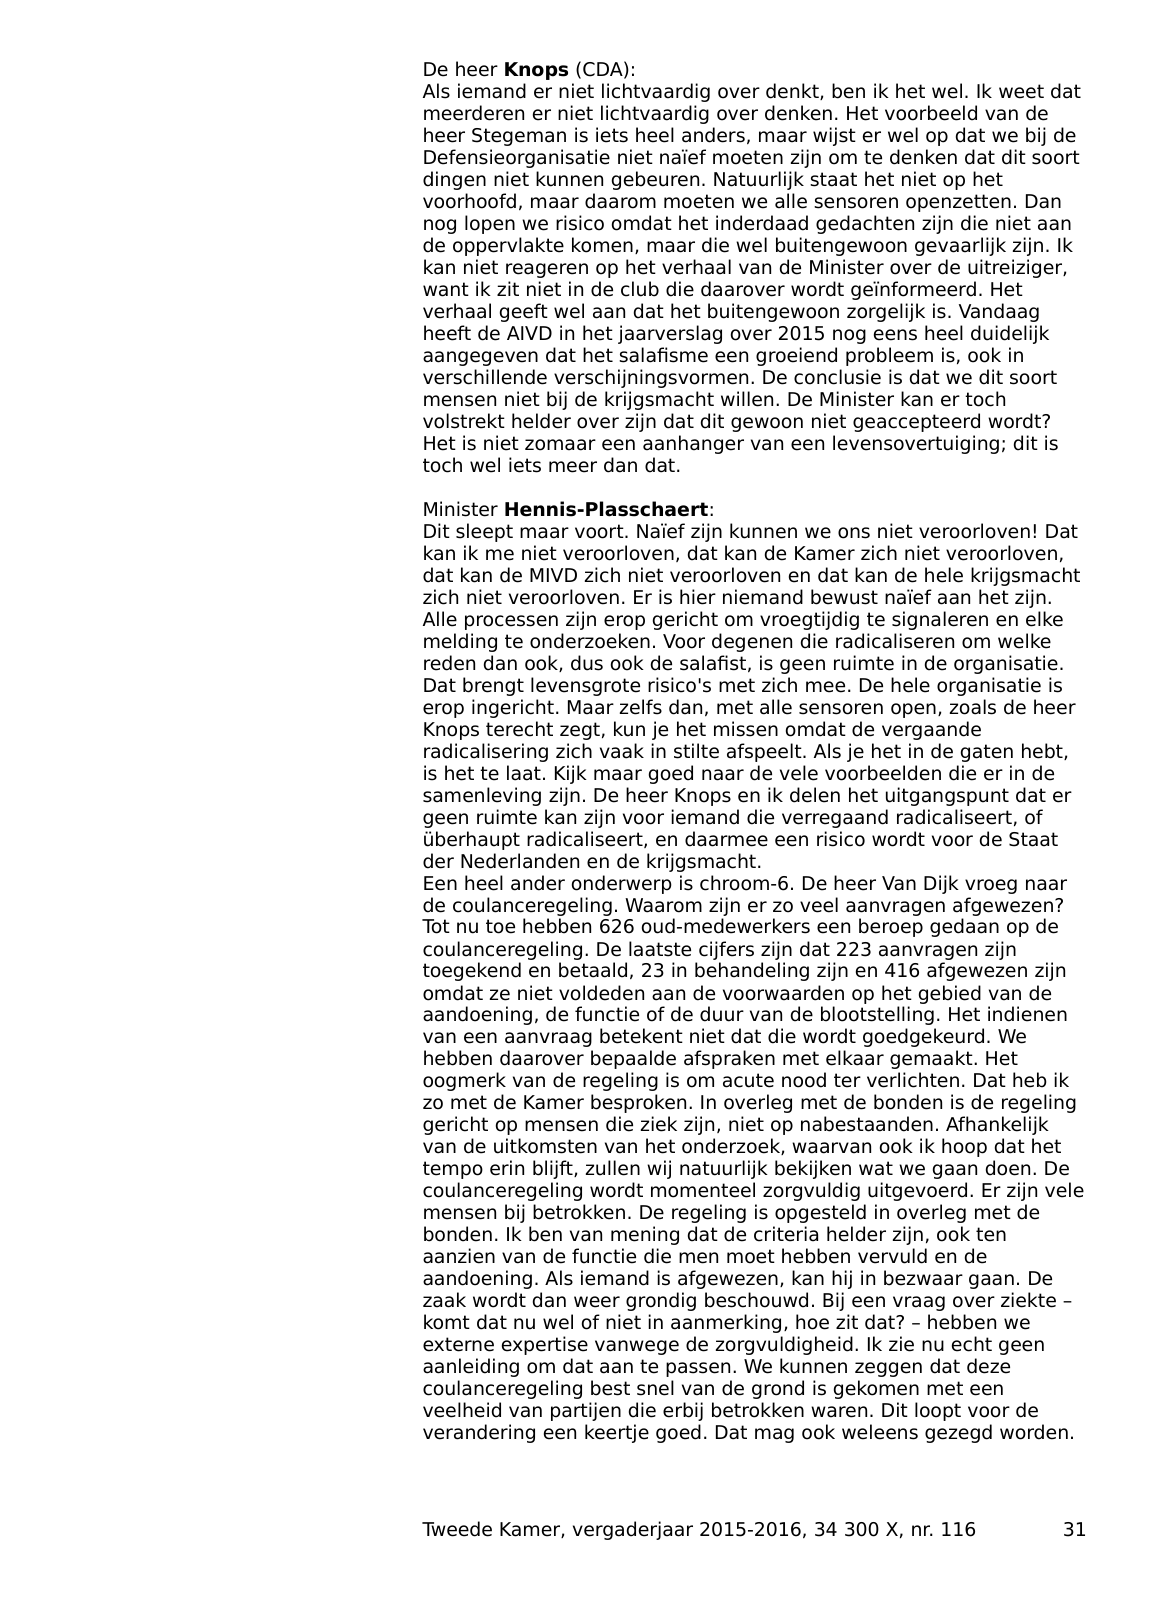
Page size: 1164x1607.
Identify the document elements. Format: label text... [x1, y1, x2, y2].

text Minister Hennis-Plasschaert: [422, 499, 1087, 521]
text Dit sleept maar voort. Naïef zijn kunnen we ons niet veroorloven! Dat kan ik me niet veroorloven, dat kan de Kamer zich niet veroorloven, dat kan de MIVD zich niet veroorloven en dat kan de hele krijgsmacht zich niet veroorloven. Er is hier niemand bewust naïef aan het zijn. Alle processen zijn erop gericht om vroegtijdig te signaleren en elke melding te onderzoeken. Voor degenen die radicaliseren om welke reden dan ook, dus ook de salafist, is geen ruimte in de organisatie. Dat brengt levensgrote risico's met zich mee. De hele organisatie is erop ingericht. Maar zelfs dan, met alle sensoren open, zoals de heer Knops terecht zegt, kun je het missen omdat de vergaande radicalisering zich vaak in stilte afspeelt. Als je het in de gaten hebt, is het te laat. Kijk maar goed naar de vele voorbeelden die er in de samenleving zijn. De heer Knops en ik delen het uitgangspunt dat er geen ruimte kan zijn voor iemand die verregaand radicaliseert, of überhaupt radicaliseert, en daarmee een risico wordt voor de Staat der Nederlanden en de krijgsmacht. [422, 521, 1087, 872]
text Als iemand er niet lichtvaardig over denkt, ben ik het wel. Ik weet dat meerderen er niet lichtvaardig over denken. Het voorbeeld van de heer Stegeman is iets heel anders, maar wijst er wel op dat we bij de Defensieorganisatie niet naïef moeten zijn om te denken dat dit soort dingen niet kunnen gebeuren. Natuurlijk staat het niet op het voorhoofd, maar daarom moeten we alle sensoren openzetten. Dan nog lopen we risico omdat het inderdaad gedachten zijn die niet aan de oppervlakte komen, maar die wel buitengewoon gevaarlijk zijn. Ik kan niet reageren op het verhaal van de Minister over de uitreiziger, want ik zit niet in de club die daarover wordt geïnformeerd. Het verhaal geeft wel aan dat het buitengewoon zorgelijk is. Vandaag heeft de AIVD in het jaarverslag over 2015 nog eens heel duidelijk aangegeven dat het salafisme een groeiend probleem is, ook in verschillende verschijningsvormen. De conclusie is dat we dit soort mensen niet bij de krijgsmacht willen. De Minister kan er toch volstrekt helder over zijn dat dit gewoon niet geaccepteerd wordt? Het is niet zomaar een aanhanger van een levensovertuiging; dit is toch wel iets meer dan dat. [422, 81, 1087, 477]
text De heer Knops (CDA): [422, 59, 1087, 81]
text Een heel ander onderwerp is chroom-6. De heer Van Dijk vroeg naar de coulanceregeling. Waarom zijn er zo veel aanvragen afgewezen? Tot nu toe hebben 626 oud-medewerkers een beroep gedaan op de coulanceregeling. De laatste cijfers zijn dat 223 aanvragen zijn toegekend en betaald, 23 in behandeling zijn en 416 afgewezen zijn omdat ze niet voldeden aan de voorwaarden op het gebied van de aandoening, de functie of de duur van de blootstelling. Het indienen van een aanvraag betekent niet dat die wordt goedgekeurd. We hebben daarover bepaalde afspraken met elkaar gemaakt. Het oogmerk van de regeling is om acute nood ter verlichten. Dat heb ik zo met de Kamer besproken. In overleg met de bonden is de regeling gericht op mensen die ziek zijn, niet op nabestaanden. Afhankelijk van de uitkomsten van het onderzoek, waarvan ook ik hoop dat het tempo erin blijft, zullen wij natuurlijk bekijken wat we gaan doen. De coulanceregeling wordt momenteel zorgvuldig uitgevoerd. Er zijn vele mensen bij betrokken. De regeling is opgesteld in overleg met de bonden. Ik ben van mening dat de criteria helder zijn, ook ten aanzien van de functie die men moet hebben vervuld en de aandoening. Als iemand is afgewezen, kan hij in bezwaar gaan. De zaak wordt dan weer grondig beschouwd. Bij een vraag over ziekte – komt dat nu wel of niet in aanmerking, hoe zit dat? – hebben we externe expertise vanwege de zorgvuldigheid. Ik zie nu echt geen aanleiding om dat aan te passen. We kunnen zeggen dat deze coulanceregeling best snel van de grond is gekomen met een veelheid van partijen die erbij betrokken waren. Dit loopt voor de verandering een keertje goed. Dat mag ook weleens gezegd worden. [422, 872, 1087, 1444]
